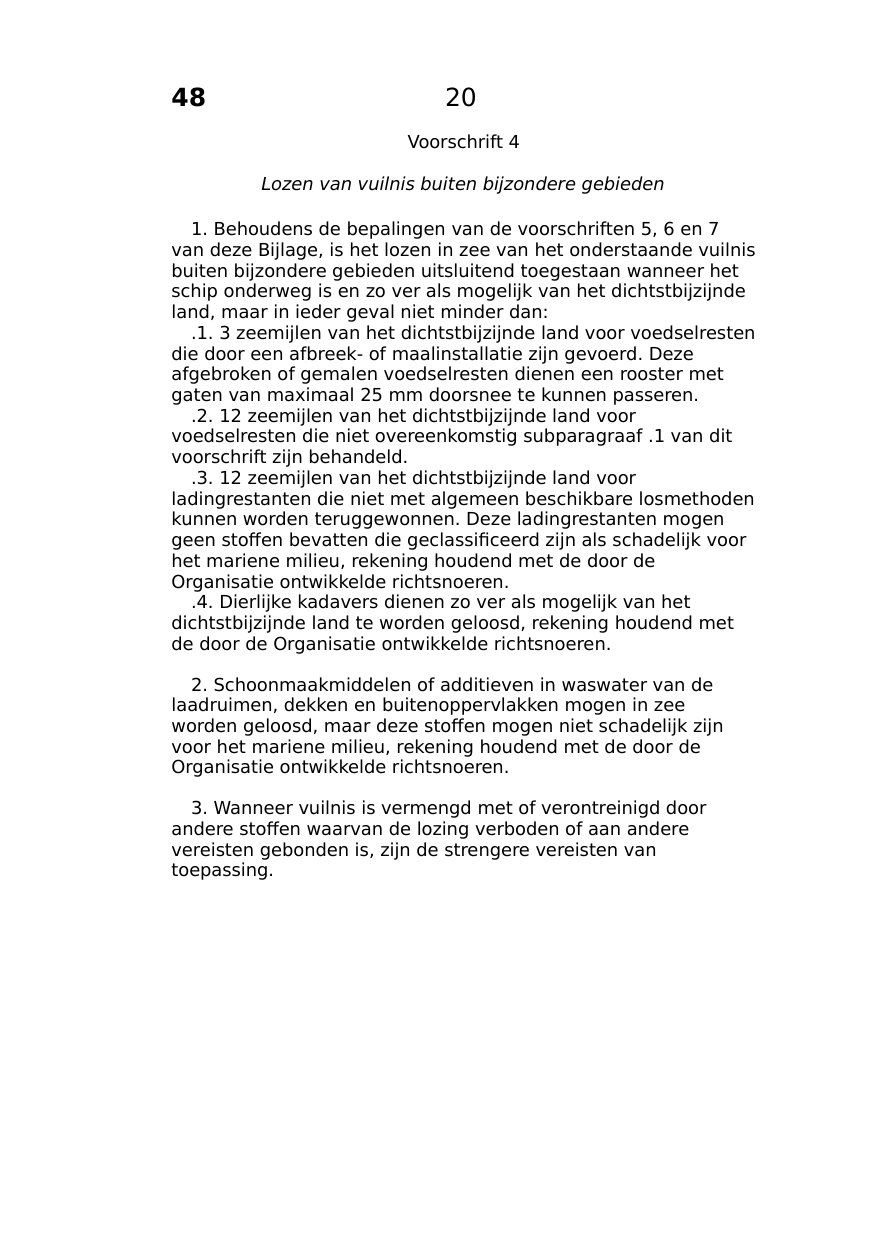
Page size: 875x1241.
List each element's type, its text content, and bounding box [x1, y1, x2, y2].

text .1. 3 zeemijlen van het dichtstbijzijnde land voor voedselresten die door een afbreek- of maalinstallatie zijn gevoerd. Deze afgebroken of gemalen voedselresten dienen een rooster met gaten van maximaal 25 mm doorsnee te kunnen passeren. [171, 323, 756, 406]
text 1. Behoudens de bepalingen van de voorschriften 5, 6 en 7 van deze Bijlage, is het lozen in zee van het onderstaande vuilnis buiten bijzondere gebieden uitsluitend toegestaan wanneer het schip onderweg is en zo ver als mogelijk van het dichtstbijzijnde land, maar in ieder geval niet minder dan: [171, 219, 756, 323]
text .3. 12 zeemijlen van het dichtstbijzijnde land voor ladingrestanten die niet met algemeen beschikbare losmethoden kunnen worden teruggewonnen. Deze ladingrestanten mogen geen stoffen bevatten die geclassificeerd zijn als schadelijk voor het mariene milieu, rekening houdend met de door de Organisatie ontwikkelde richtsnoeren. [171, 468, 756, 592]
text 2. Schoonmaakmiddelen of additieven in waswater van de laadruimen, dekken en buitenoppervlakken mogen in zee worden geloosd, maar deze stoffen mogen niet schadelijk zijn voor het mariene milieu, rekening houdend met de door de Organisatie ontwikkelde richtsnoeren. [171, 674, 756, 778]
text .2. 12 zeemijlen van het dichtstbijzijnde land voor voedselresten die niet overeenkomstig subparagraaf .1 van dit voorschrift zijn behandeld. [171, 406, 756, 468]
text 3. Wanneer vuilnis is vermengd met of verontreinigd door andere stoffen waarvan de lozing verboden of aan andere vereisten gebonden is, zijn de strengere vereisten van toepassing. [171, 798, 756, 881]
text .4. Dierlijke kadavers dienen zo ver als mogelijk van het dichtstbijzijnde land te worden geloosd, rekening houdend met de door de Organisatie ontwikkelde richtsnoeren. [171, 592, 756, 654]
subtitle Voorschrift 4 Lozen van vuilnis buiten bijzondere gebieden [171, 132, 756, 194]
